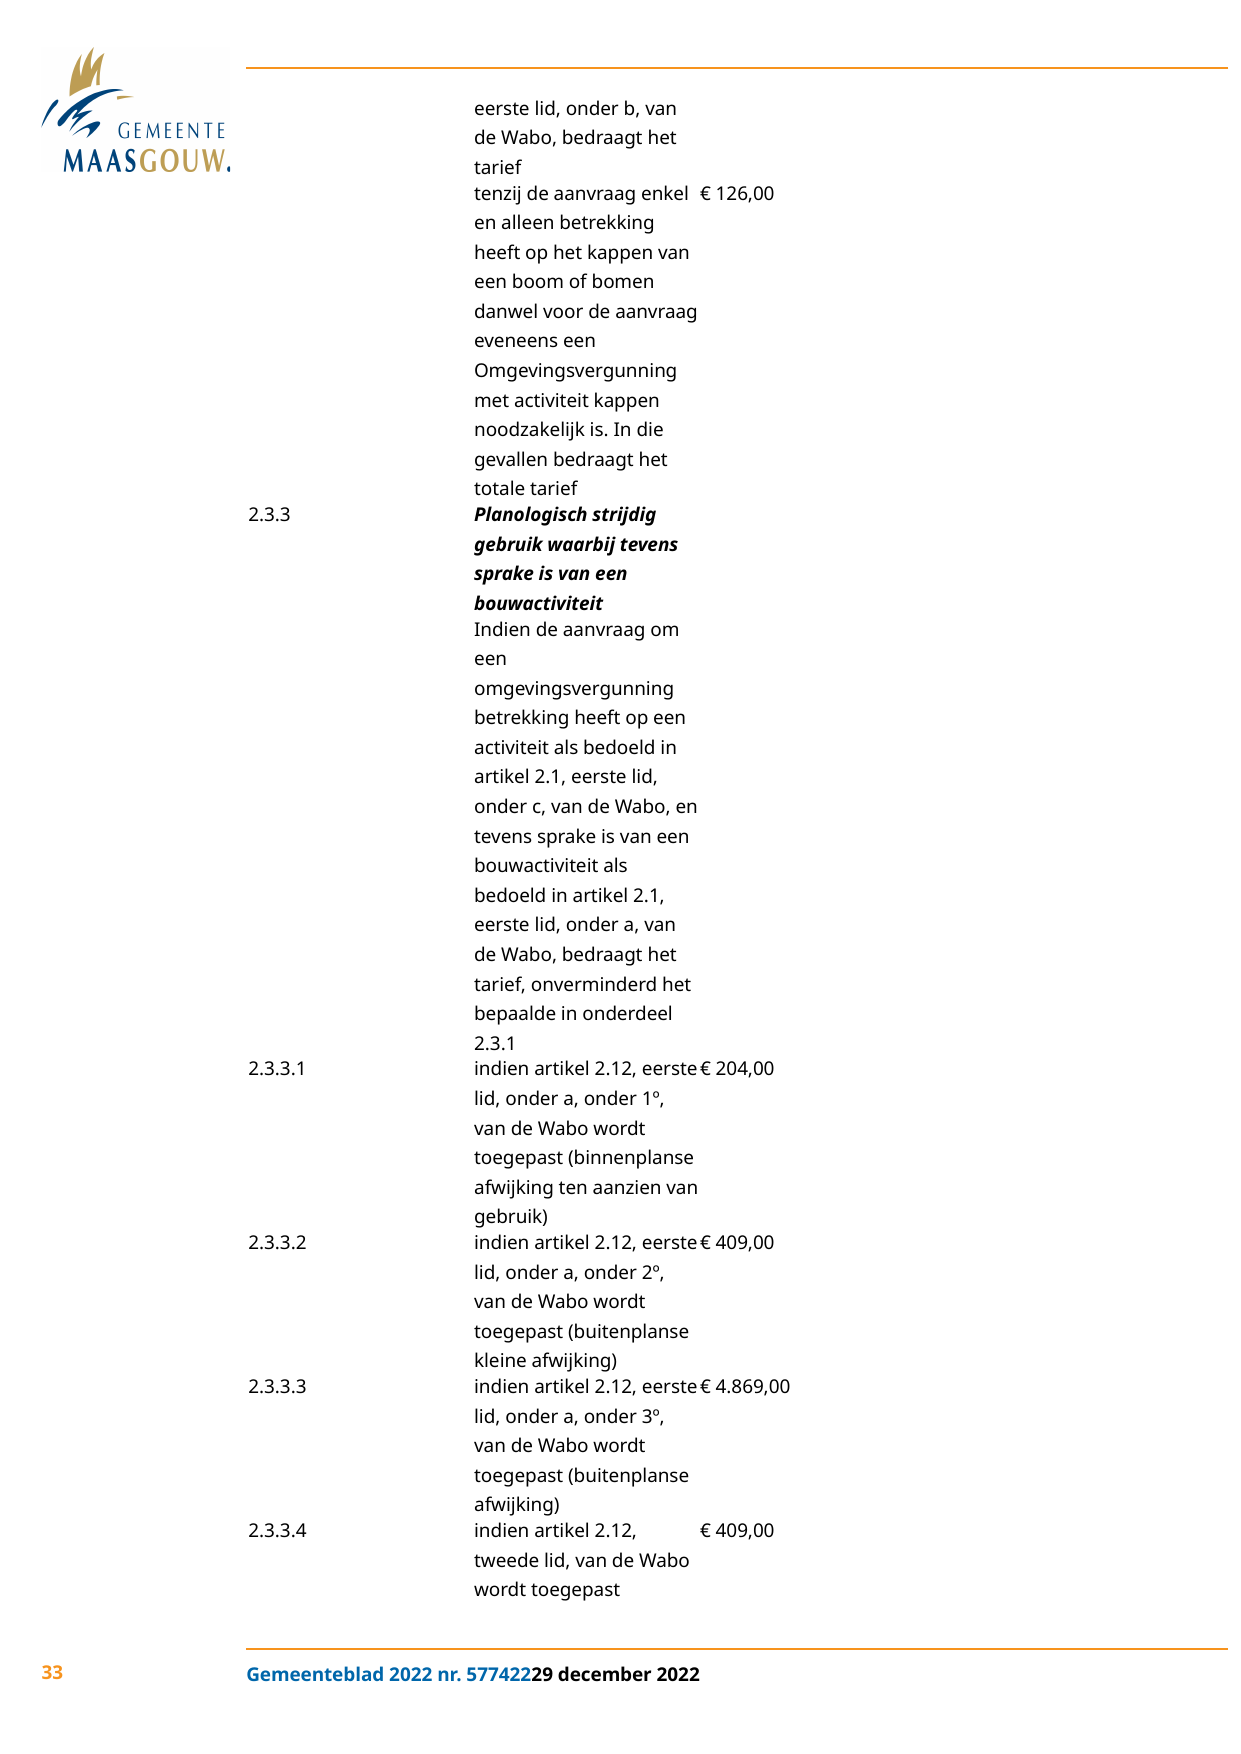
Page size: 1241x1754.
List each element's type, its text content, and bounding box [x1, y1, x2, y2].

table_cell Planologisch strijdig gebruik waarbij tevens sprake is van een bouwactiviteit [474, 501, 700, 616]
table_cell [700, 95, 926, 180]
table_cell [700, 616, 926, 1056]
table_cell tenzij de aanvraag enkel en alleen betrekking heeft op het kappen van een boom of bomen danwel voor de aanvraag eveneens een Omgevingsvergunning met activiteit kappen noodzakelijk is. In die gevallen bedraagt het totale tarief [474, 180, 700, 501]
table_cell indien artikel 2.12, eerste lid, onder a, onder 2º, van de Wabo wordt toegepast (buitenplanse kleine afwijking) [474, 1229, 700, 1373]
table_cell indien artikel 2.12, eerste lid, onder a, onder 3º, van de Wabo wordt toegepast (buitenplanse afwijking) [474, 1373, 700, 1517]
table_cell 2.3.3.3 [248, 1373, 474, 1517]
table_cell Indien de aanvraag om een omgevingsvergunning betrekking heeft op een activiteit als bedoeld in artikel 2.1, eerste lid, onder c, van de Wabo, en tevens sprake is van een bouwactiviteit als bedoeld in artikel 2.1, eerste lid, onder a, van de Wabo, bedraagt het tarief, onverminderd het bepaalde in onderdeel 2.3.1 [474, 616, 700, 1056]
table_cell [248, 616, 474, 1056]
table_cell 2.3.3 [248, 501, 474, 616]
table_cell indien artikel 2.12, tweede lid, van de Wabo wordt toegepast [474, 1518, 700, 1602]
table_cell € 126,00 [700, 180, 926, 501]
table_cell € 4.869,00 [700, 1373, 926, 1517]
table_cell € 409,00 [700, 1518, 926, 1602]
table_cell 2.3.3.2 [248, 1229, 474, 1373]
picture [41, 47, 231, 172]
table_cell 2.3.3.4 [248, 1518, 474, 1602]
table_cell [700, 501, 926, 616]
table_cell indien artikel 2.12, eerste lid, onder a, onder 1º, van de Wabo wordt toegepast (binnenplanse afwijking ten aanzien van gebruik) [474, 1056, 700, 1229]
table_cell [248, 95, 474, 501]
table_cell € 204,00 [700, 1056, 926, 1229]
table_cell € 409,00 [700, 1229, 926, 1373]
table_cell 2.3.3.1 [248, 1056, 474, 1229]
table_cell eerste lid, onder b, van de Wabo, bedraagt het tarief [474, 95, 700, 180]
